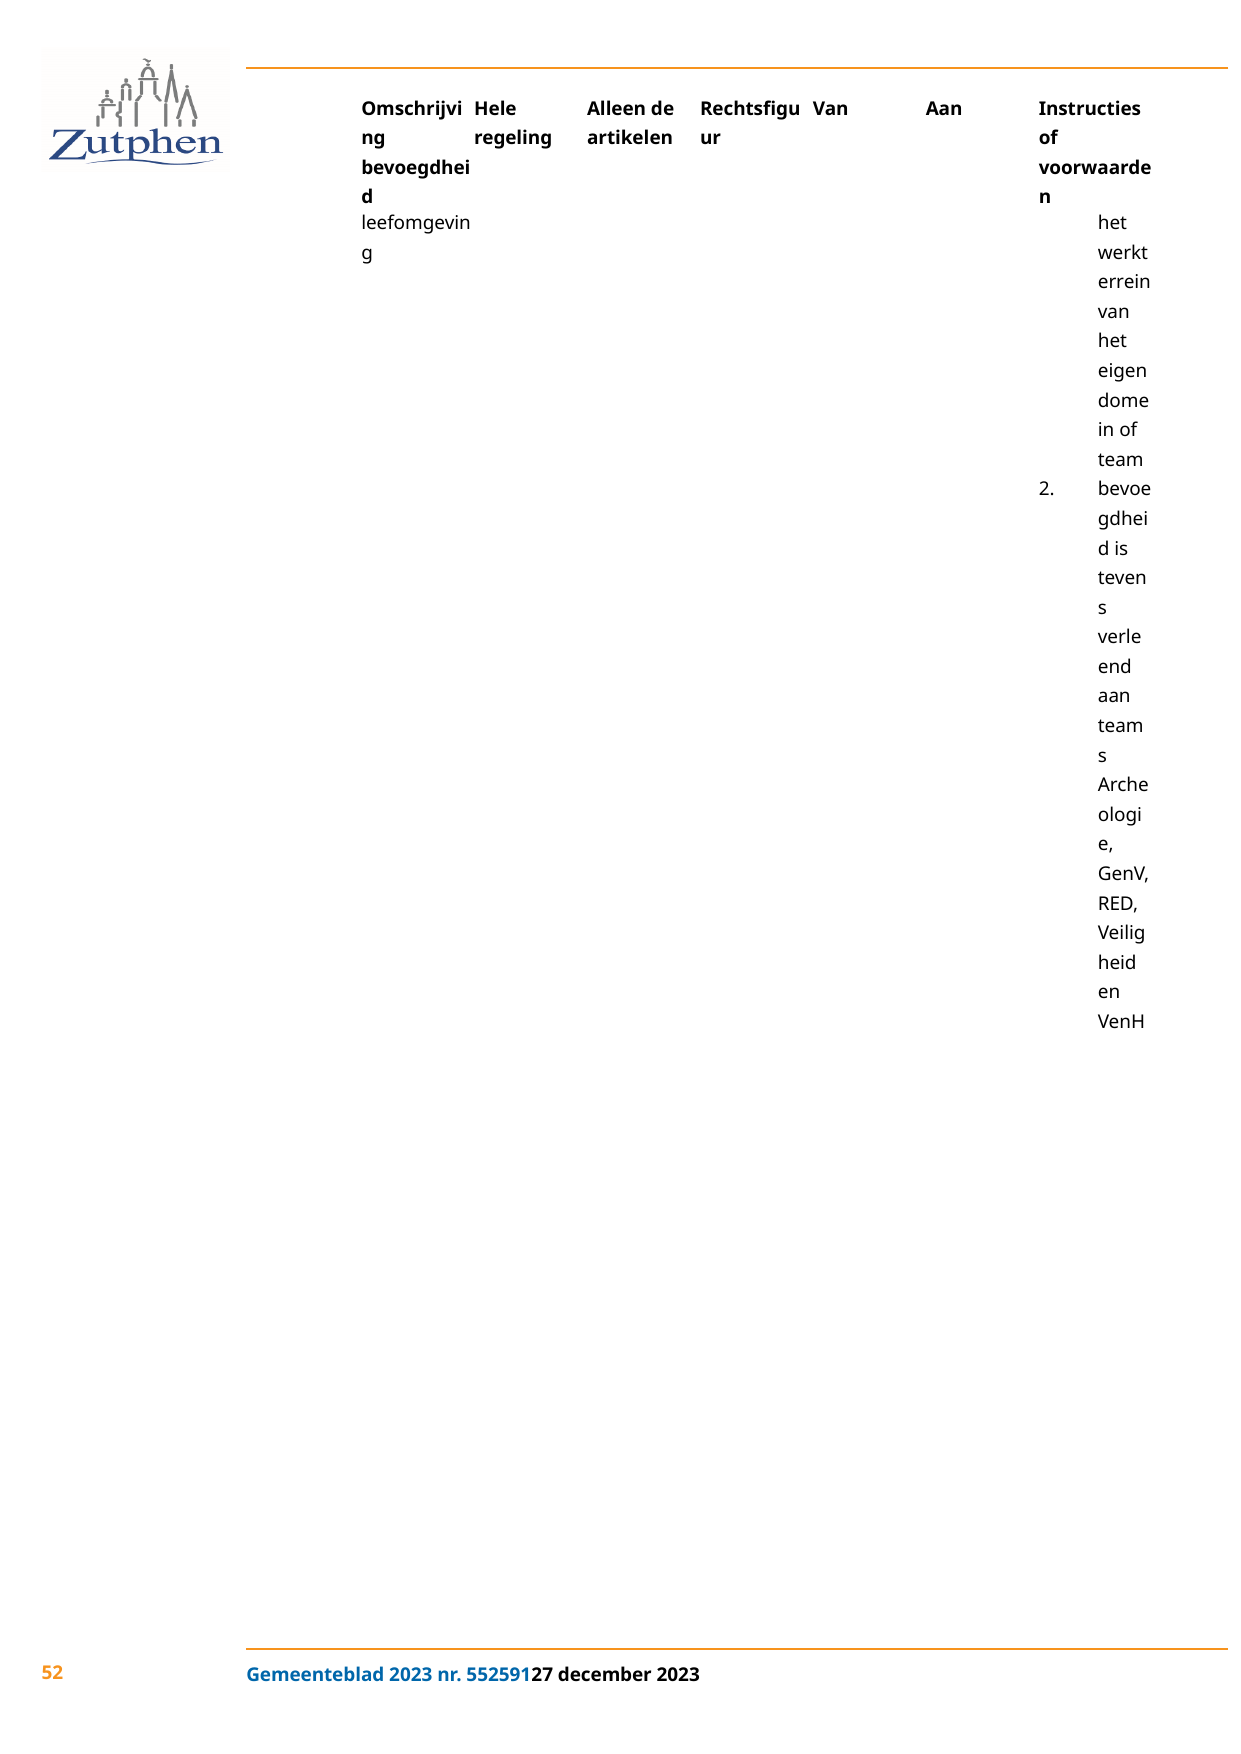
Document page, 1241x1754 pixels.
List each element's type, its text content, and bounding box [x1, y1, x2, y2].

table_header Rechtsfiguur [700, 95, 813, 209]
table_header Hele regeling [474, 95, 587, 209]
table_cell [926, 209, 1038, 1034]
picture [41, 47, 231, 172]
table_header Alleen de artikelen [587, 95, 700, 209]
table_cell [813, 209, 926, 1034]
table_cell [248, 209, 361, 1034]
table_cell [700, 209, 813, 1034]
table_header Omschrijving bevoegdheid [361, 95, 474, 209]
table_header Instructies of voorwaarden [1039, 95, 1152, 209]
table_cell [587, 209, 700, 1034]
table_cell [474, 209, 587, 1034]
table_header Van [813, 95, 926, 209]
table_header [248, 95, 361, 209]
table_header Aan [926, 95, 1038, 209]
table_cell het werkterrein van het eigen domein of team bevoegdheid is tevens verleend aan teams Archeologie, GenV, RED, Veiligheid en VenH [1039, 209, 1152, 1034]
table_cell leefomgeving [361, 209, 474, 1034]
